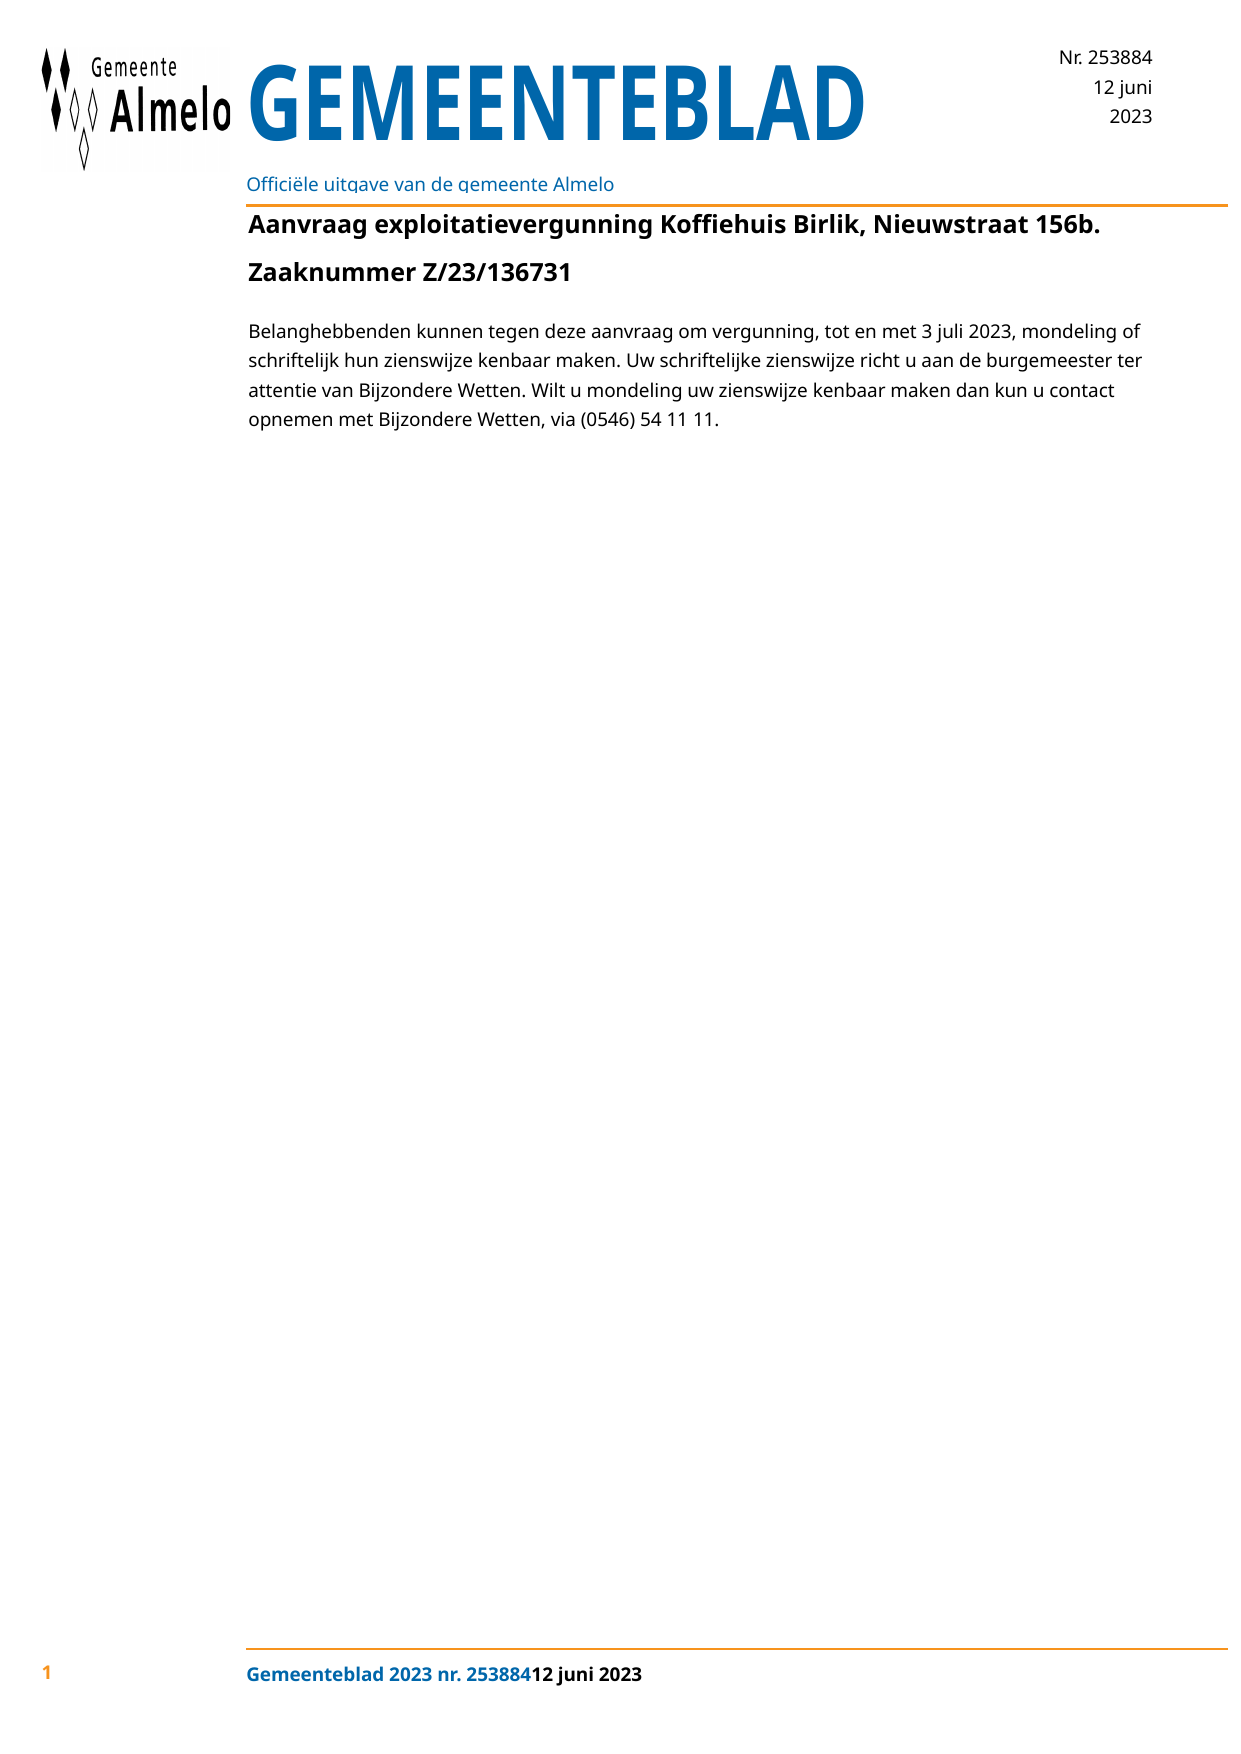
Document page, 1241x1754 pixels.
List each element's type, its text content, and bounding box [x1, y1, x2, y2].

picture [41, 47, 231, 172]
text Belanghebbenden kunnen tegen deze aanvraag om vergunning, tot en met 3 juli 2023, mondeling of schriftelijk hun zienswijze kenbaar maken. Uw schriftelijke zienswijze richt u aan de burgemeester ter attentie van Bijzondere Wetten. Wilt u mondeling uw zienswijze kenbaar maken dan kun u contact opnemen met Bijzondere Wetten, via (0546) 54 11 11. [248, 318, 1152, 432]
text Aanvraag exploitatievergunning Koffiehuis Birlik, Nieuwstraat 156b. Zaaknummer Z/23/136731 [248, 207, 1152, 288]
